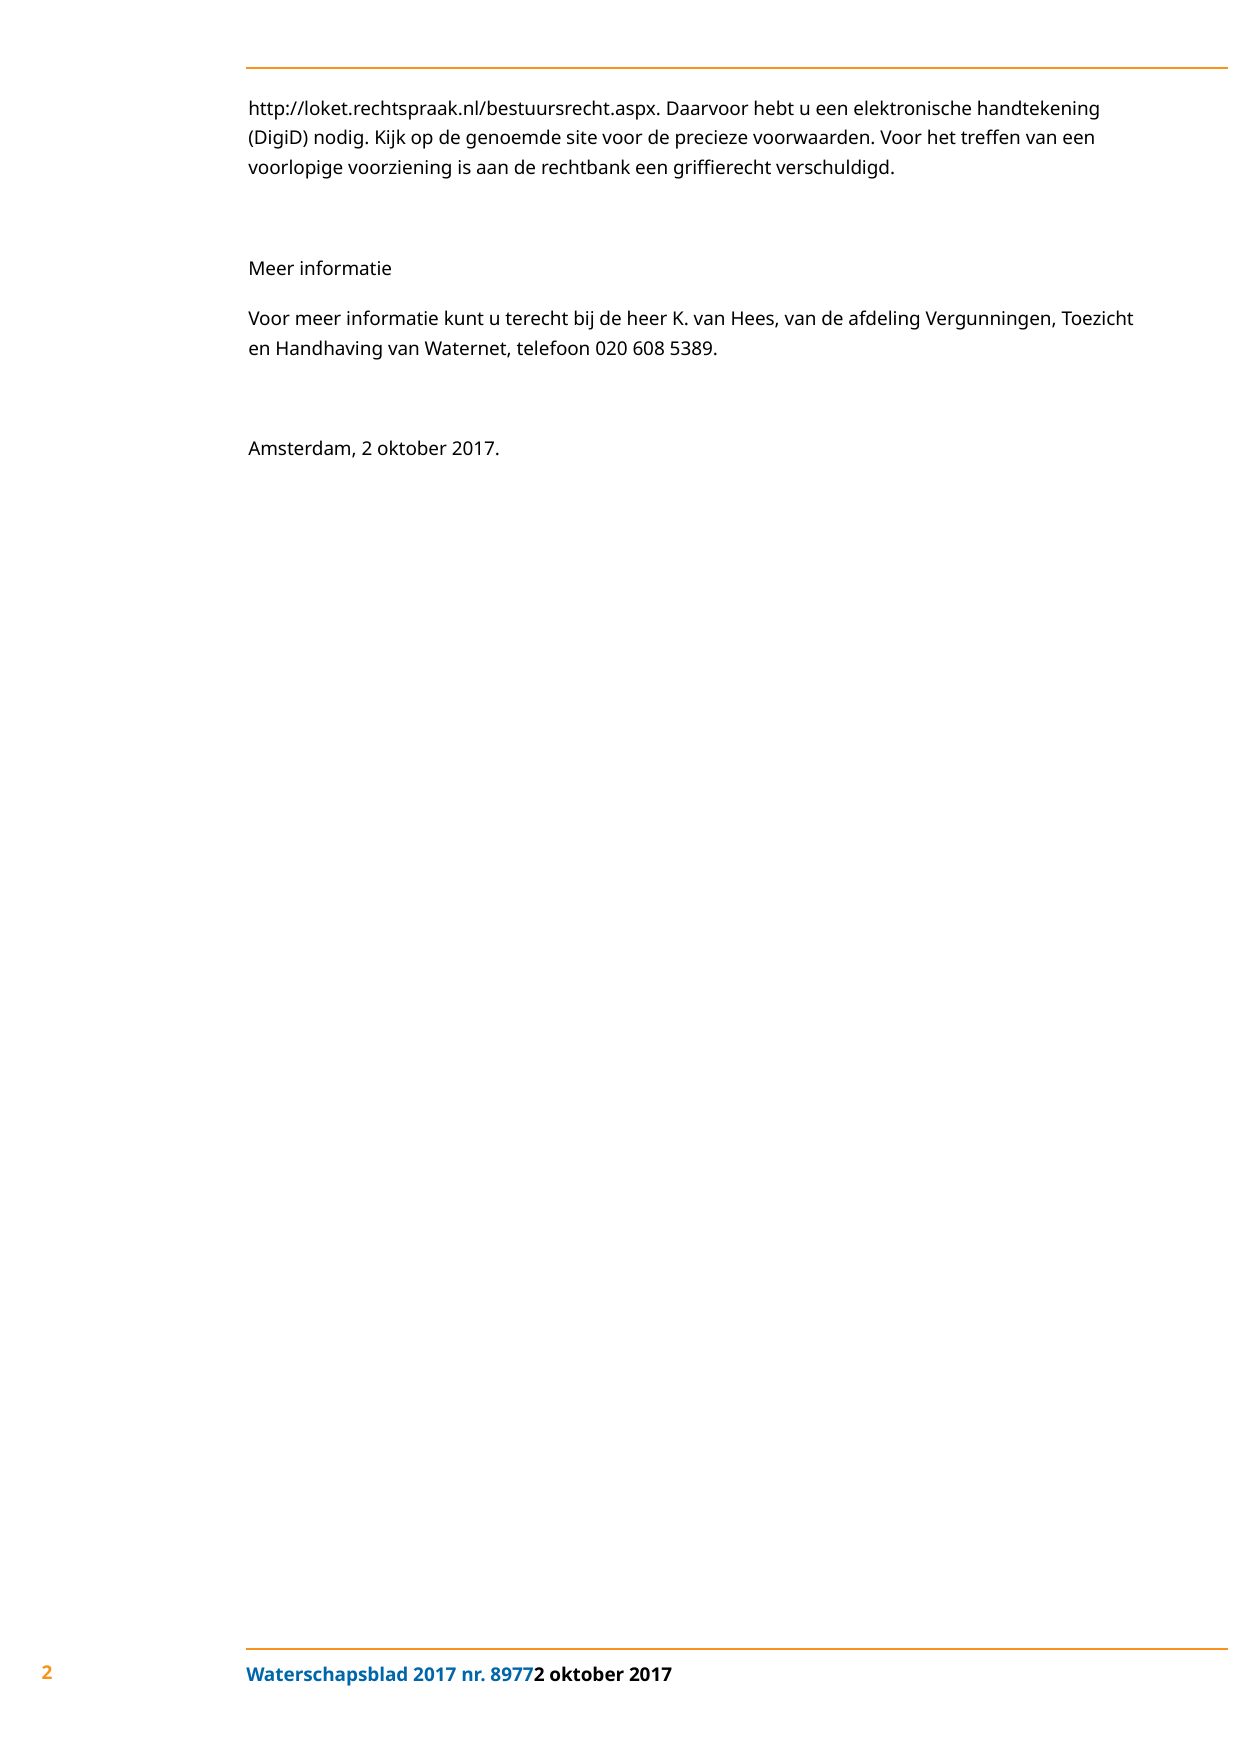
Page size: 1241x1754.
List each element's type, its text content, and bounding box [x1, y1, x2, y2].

text Voor meer informatie kunt u terecht bij de heer K. van Hees, van de afdeling Vergunningen, Toezicht en Handhaving van Waternet, telefoon 020 608 5389. [248, 305, 1152, 361]
text Amsterdam, 2 oktober 2017. [248, 436, 1152, 461]
text http://loket.rechtspraak.nl/bestuursrecht.aspx. Daarvoor hebt u een elektronische handtekening (DigiD) nodig. Kijk op de genoemde site voor de precieze voorwaarden. Voor het treffen van een voorlopige voorziening is aan de rechtbank een griffierecht verschuldigd. [248, 95, 1152, 180]
text Meer informatie [248, 255, 1152, 281]
picture [41, 47, 231, 172]
